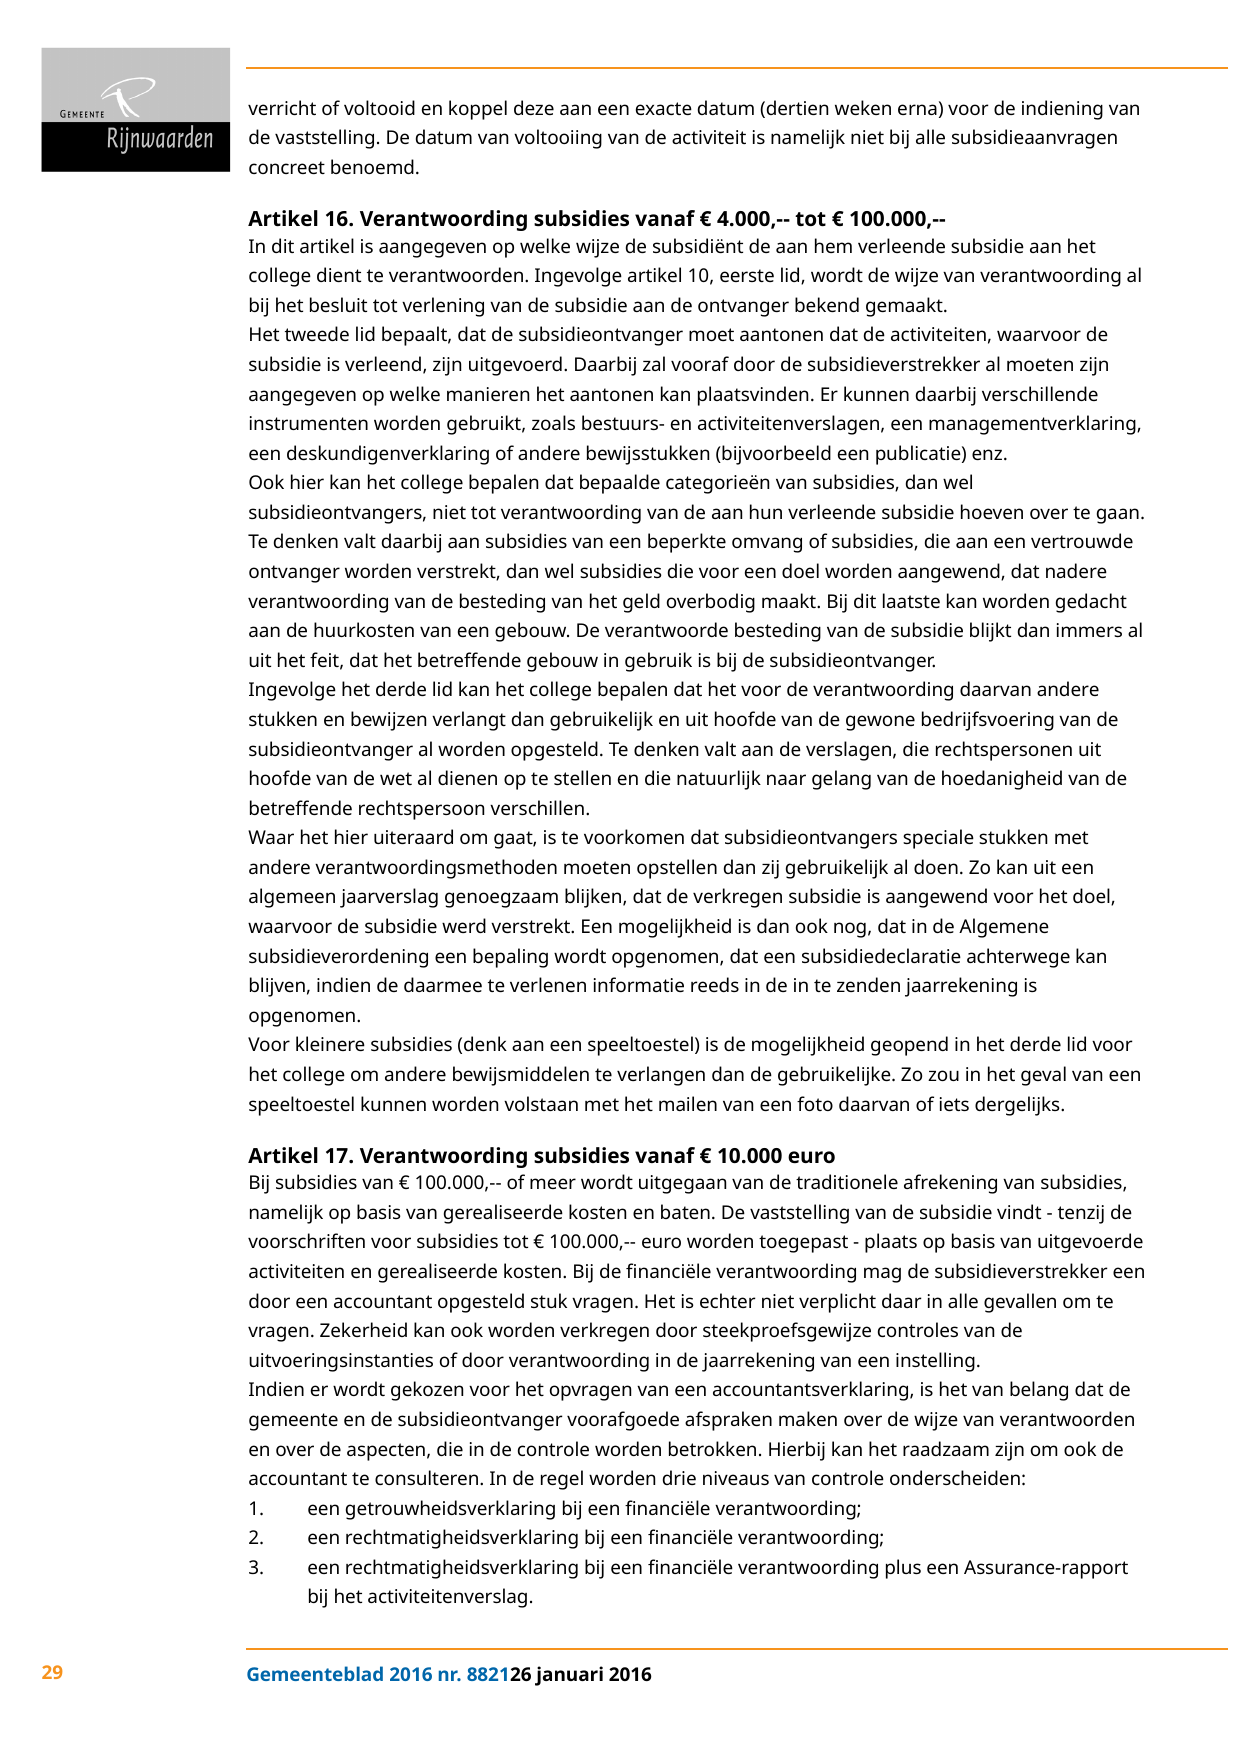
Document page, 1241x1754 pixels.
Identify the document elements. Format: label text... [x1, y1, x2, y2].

text Waar het hier uiteraard om gaat, is te voorkomen dat subsidieontvangers speciale stukken met andere verantwoordingsmethoden moeten opstellen dan zij gebruikelijk al doen. Zo kan uit een algemeen jaarverslag genoegzaam blijken, dat de verkregen subsidie is aangewend voor het doel, waarvoor de subsidie werd verstrekt. Een mogelijkheid is dan ook nog, dat in de Algemene subsidieverordening een bepaling wordt opgenomen, dat een subsidiedeclaratie achterwege kan blijven, indien de daarmee te verlenen informatie reeds in de in te zenden jaarrekening is opgenomen. [248, 824, 1152, 1028]
text verricht of voltooid en koppel deze aan een exacte datum (dertien weken erna) voor de indiening van de vaststelling. De datum van voltooiing van de activiteit is namelijk niet bij alle subsidieaanvragen concreet benoemd. [248, 95, 1152, 180]
text Het tweede lid bepaalt, dat de subsidieontvanger moet aantonen dat de activiteiten, waarvoor de subsidie is verleend, zijn uitgevoerd. Daarbij zal vooraf door de subsidieverstrekker al moeten zijn aangegeven op welke manieren het aantonen kan plaatsvinden. Er kunnen daarbij verschillende instrumenten worden gebruikt, zoals bestuurs- en activiteitenverslagen, een managementverklaring, een deskundigenverklaring of andere bewijsstukken (bijvoorbeeld een publicatie) enz. [248, 322, 1152, 466]
picture [41, 47, 231, 172]
text Bij subsidies van € 100.000,-- of meer wordt uitgegaan van de traditionele afrekening van subsidies, namelijk op basis van gerealiseerde kosten en baten. De vaststelling van de subsidie vindt - tenzij de voorschriften voor subsidies tot € 100.000,-- euro worden toegepast - plaats op basis van uitgevoerde activiteiten en gerealiseerde kosten. Bij de financiële verantwoording mag de subsidieverstrekker een door een accountant opgesteld stuk vragen. Het is echter niet verplicht daar in alle gevallen om te vragen. Zekerheid kan ook worden verkregen door steekproefsgewijze controles van de uitvoeringsinstanties of door verantwoording in de jaarrekening van een instelling. [248, 1169, 1152, 1373]
text Ingevolge het derde lid kan het college bepalen dat het voor de verantwoording daarvan andere stukken en bewijzen verlangt dan gebruikelijk en uit hoofde van de gewone bedrijfsvoering van de subsidieontvanger al worden opgesteld. Te denken valt aan de verslagen, die rechtspersonen uit hoofde van de wet al dienen op te stellen en die natuurlijk naar gelang van de hoedanigheid van de betreffende rechtspersoon verschillen. [248, 677, 1152, 821]
text Voor kleinere subsidies (denk aan een speeltoestel) is de mogelijkheid geopend in het derde lid voor het college om andere bewijsmiddelen te verlangen dan de gebruikelijke. Zo zou in het geval van een speeltoestel kunnen worden volstaan met het mailen van een foto daarvan of iets dergelijks. [248, 1032, 1152, 1116]
text Artikel 16. Verantwoording subsidies vanaf € 4.000,-- tot € 100.000,-- [248, 204, 1152, 233]
text Ook hier kan het college bepalen dat bepaalde categorieën van subsidies, dan wel subsidieontvangers, niet tot verantwoording van de aan hun verleende subsidie hoeven over te gaan. Te denken valt daarbij aan subsidies van een beperkte omvang of subsidies, die aan een vertrouwde ontvanger worden verstrekt, dan wel subsidies die voor een doel worden aangewend, dat nadere verantwoording van de besteding van het geld overbodig maakt. Bij dit laatste kan worden gedacht aan de huurkosten van een gebouw. De verantwoorde besteding van de subsidie blijkt dan immers al uit het feit, dat het betreffende gebouw in gebruik is bij de subsidieontvanger. [248, 469, 1152, 673]
text Indien er wordt gekozen voor het opvragen van een accountantsverklaring, is het van belang dat de gemeente en de subsidieontvanger voorafgoede afspraken maken over de wijze van verantwoorden en over de aspecten, die in de controle worden betrokken. Hierbij kan het raadzaam zijn om ook de accountant te consulteren. In de regel worden drie niveaus van controle onderscheiden: [248, 1377, 1152, 1491]
text Artikel 17. Verantwoording subsidies vanaf € 10.000 euro [248, 1141, 1152, 1169]
list een rechtmatigheidsverklaring bij een financiële verantwoording plus een Assurance-rapport bij het activiteitenverslag. [248, 1554, 1152, 1609]
list een getrouwheidsverklaring bij een financiële verantwoording; [248, 1495, 1152, 1521]
text In dit artikel is aangegeven op welke wijze de subsidiënt de aan hem verleende subsidie aan het college dient te verantwoorden. Ingevolge artikel 10, eerste lid, wordt de wijze van verantwoording al bij het besluit tot verlening van de subsidie aan de ontvanger bekend gemaakt. [248, 233, 1152, 318]
list een rechtmatigheidsverklaring bij een financiële verantwoording; [248, 1524, 1152, 1550]
